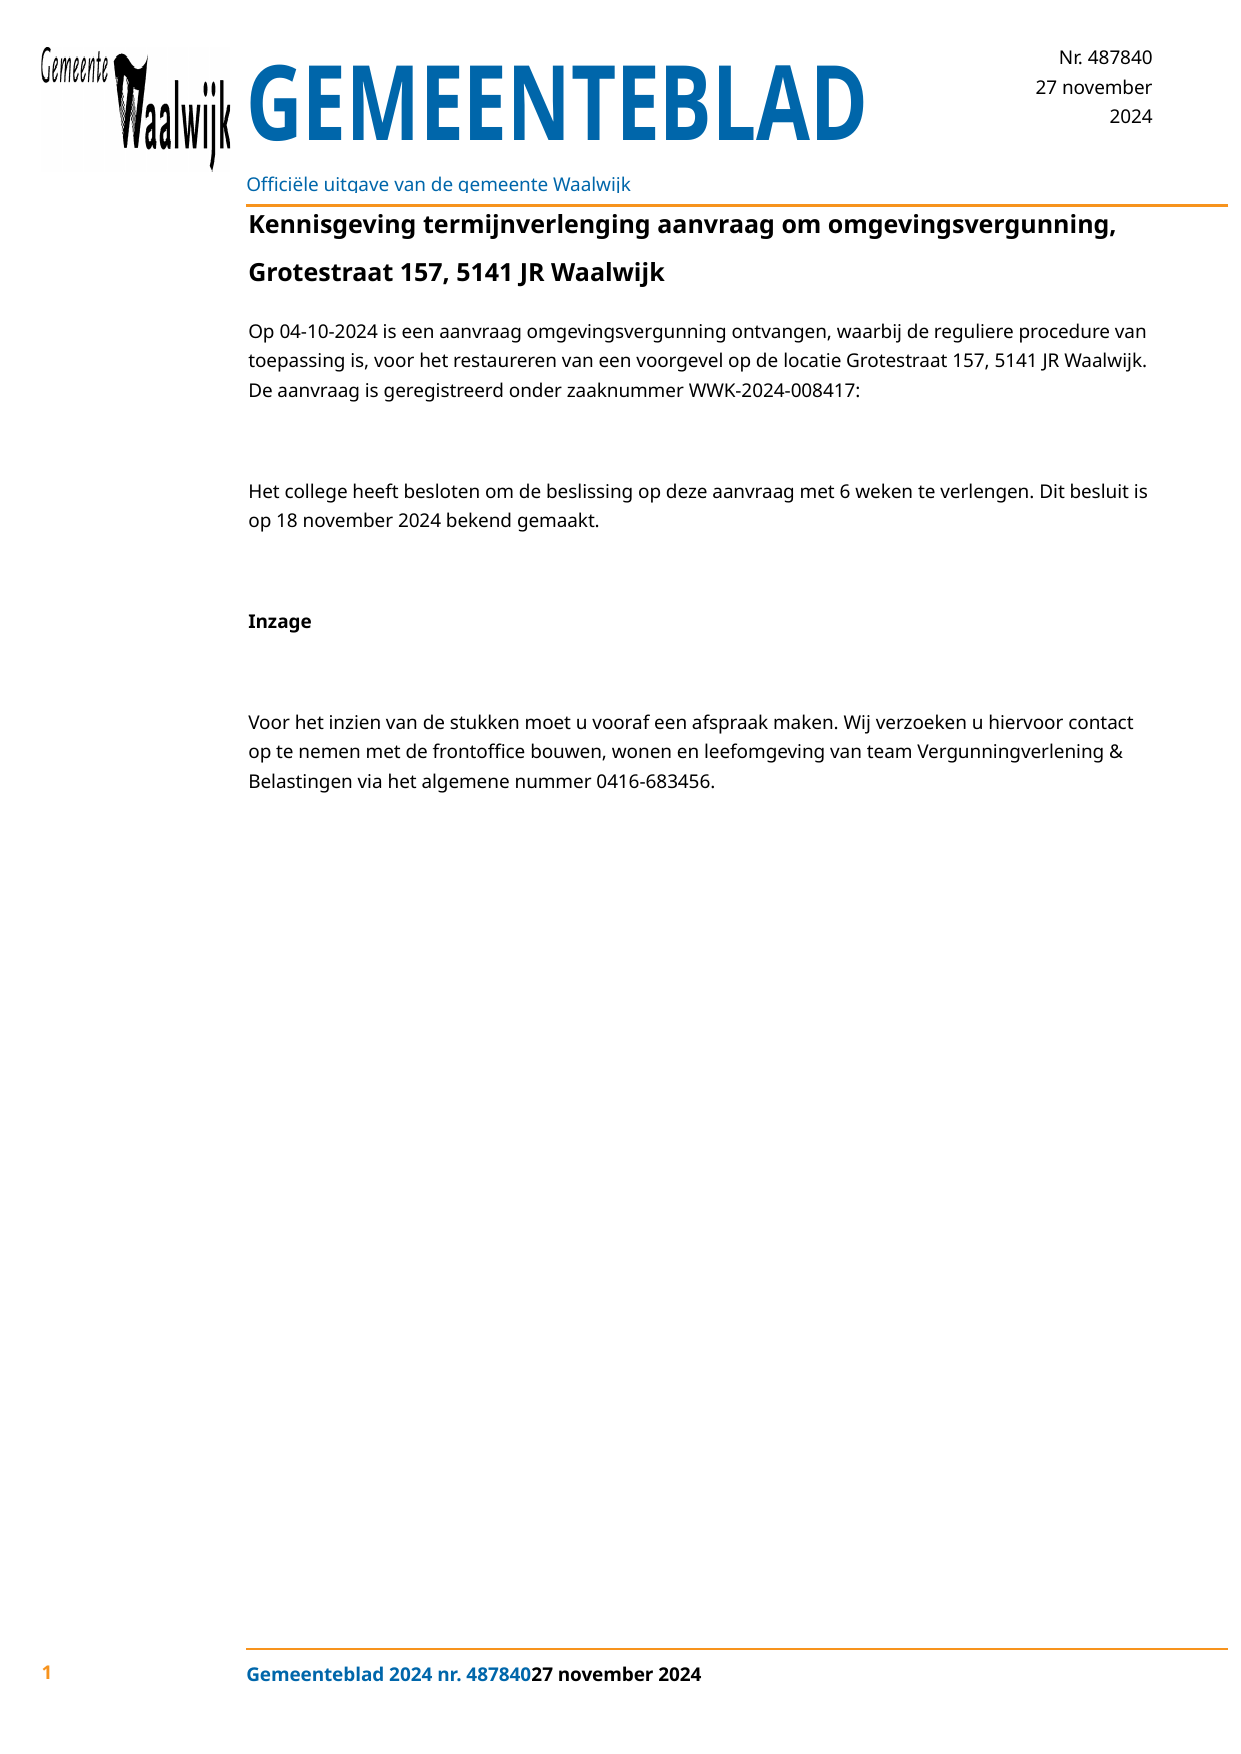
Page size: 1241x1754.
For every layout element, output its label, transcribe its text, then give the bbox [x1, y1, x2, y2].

picture [41, 47, 231, 172]
text Inzage [248, 608, 1152, 634]
text Op 04-10-2024 is een aanvraag omgevingsvergunning ontvangen, waarbij de reguliere procedure van toepassing is, voor het restaureren van een voorgevel op de locatie Grotestraat 157, 5141 JR Waalwijk. De aanvraag is geregistreerd onder zaaknummer WWK-2024-008417: [248, 318, 1152, 403]
text Kennisgeving termijnverlenging aanvraag om omgevingsvergunning, Grotestraat 157, 5141 JR Waalwijk [248, 207, 1152, 288]
text Het college heeft besloten om de beslissing op deze aanvraag met 6 weken te verlengen. Dit besluit is op 18 november 2024 bekend gemaakt. [248, 478, 1152, 533]
text Voor het inzien van de stukken moet u vooraf een afspraak maken. Wij verzoeken u hiervoor contact op te nemen met de frontoffice bouwen, wonen en leefomgeving van team Vergunningverlening & Belastingen via het algemene nummer 0416-683456. [248, 709, 1152, 794]
